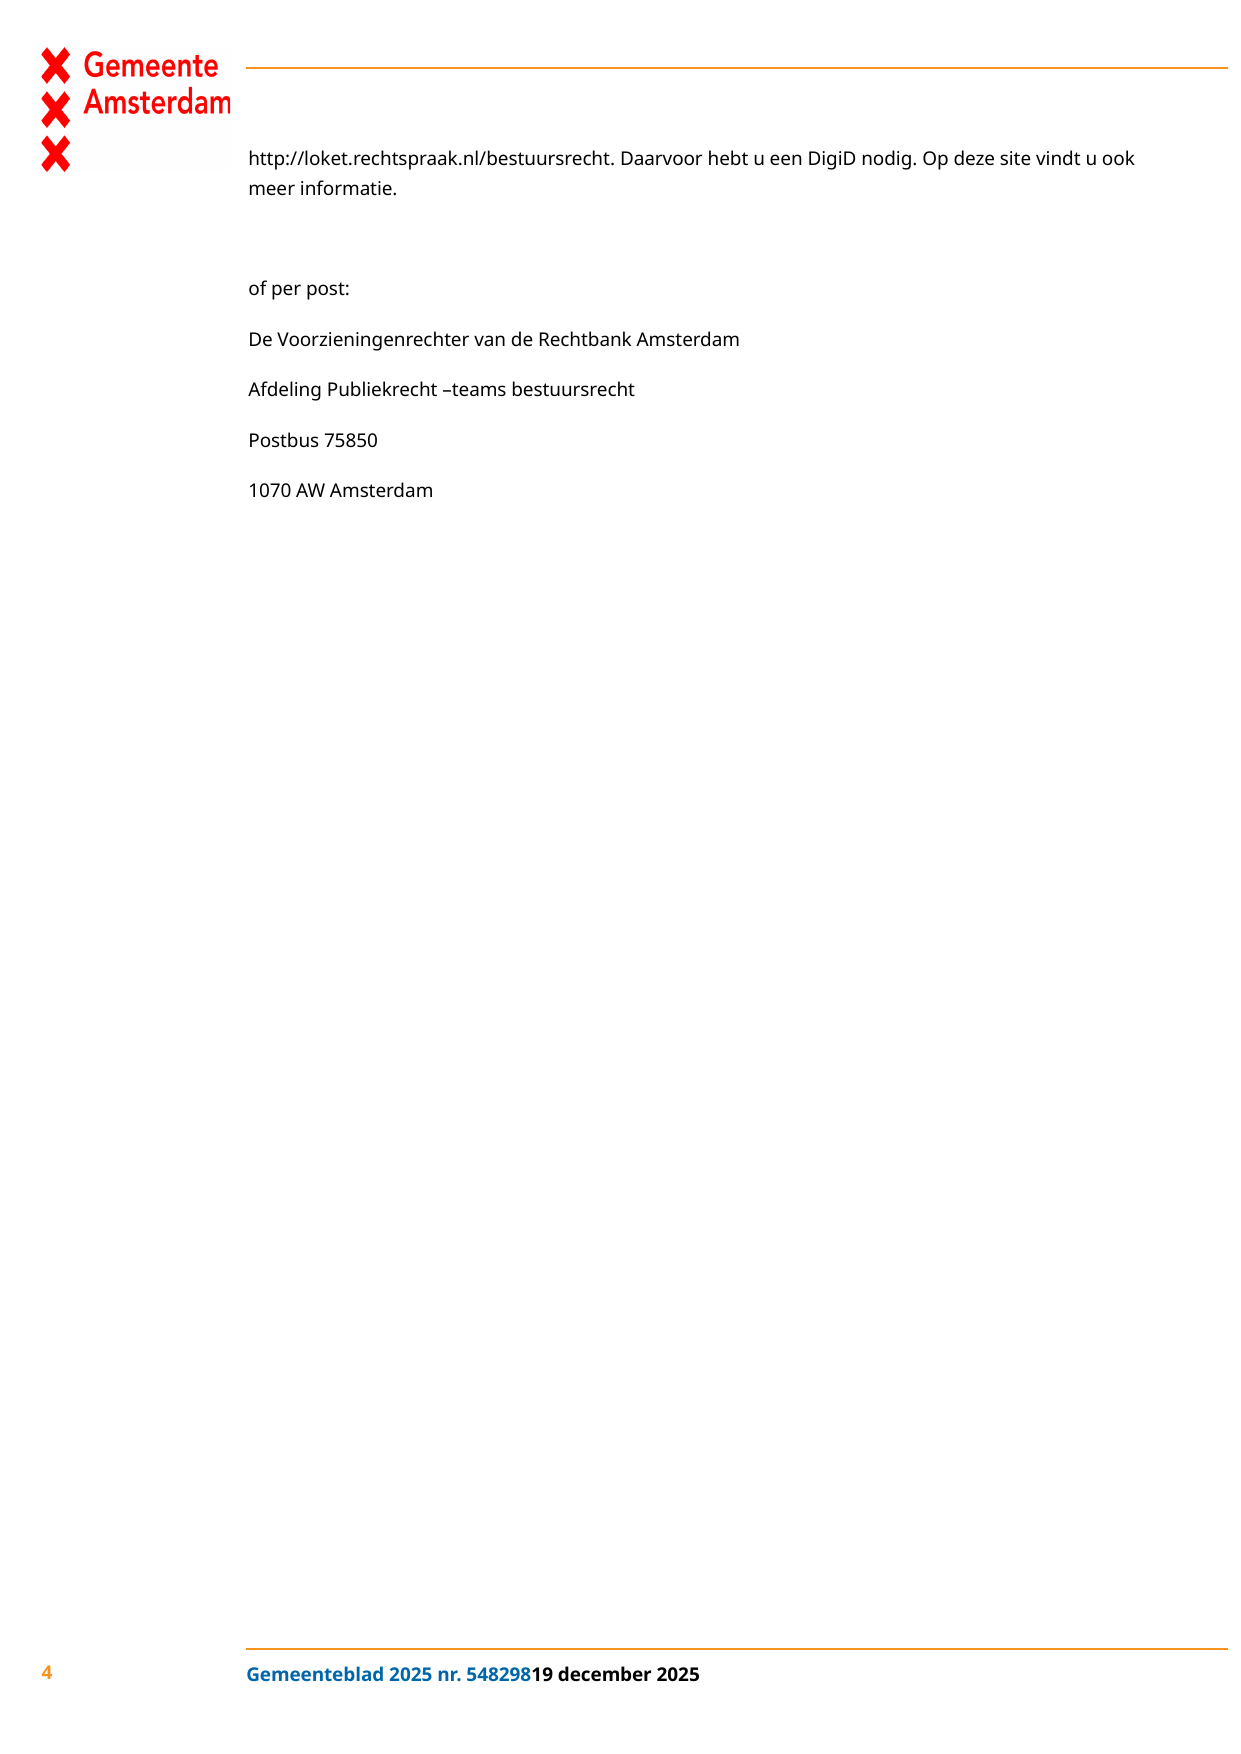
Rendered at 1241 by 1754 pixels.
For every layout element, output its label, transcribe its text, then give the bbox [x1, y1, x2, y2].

text http://loket.rechtspraak.nl/bestuursrecht. Daarvoor hebt u een DigiD nodig. Op deze site vindt u ook meer informatie. [248, 145, 1152, 201]
picture [41, 47, 231, 172]
text De Voorzieningenrechter van de Rechtbank Amsterdam [248, 326, 1152, 352]
text Postbus 75850 [248, 427, 1152, 453]
text of per post: [248, 276, 1152, 301]
text 1070 AW Amsterdam [248, 477, 1152, 503]
text Afdeling Publiekrecht –teams bestuursrecht [248, 376, 1152, 402]
